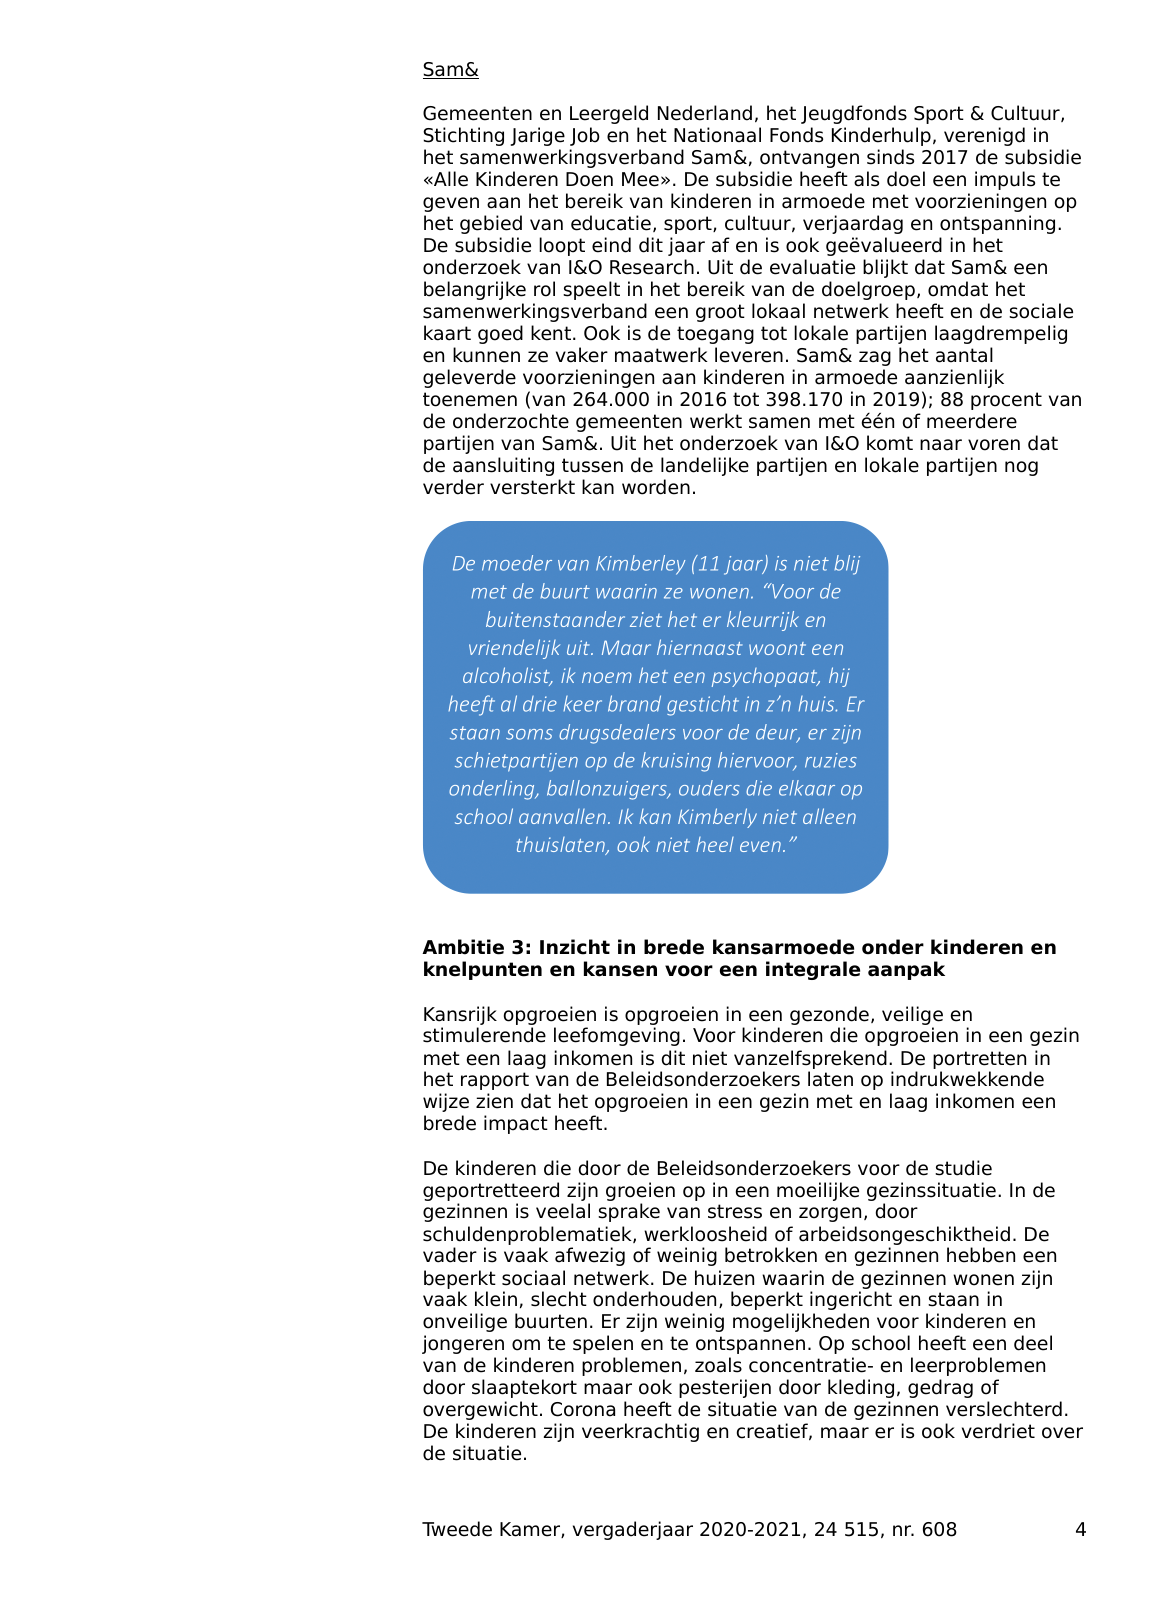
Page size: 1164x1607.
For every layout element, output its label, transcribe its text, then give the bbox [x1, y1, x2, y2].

picture [422, 521, 889, 894]
subtitle Sam& [422, 59, 1087, 81]
text Kansrijk opgroeien is opgroeien in een gezonde, veilige en stimulerende leefomgeving. Voor kinderen die opgroeien in een gezin met een laag inkomen is dit niet vanzelfsprekend. De portretten in het rapport van de Beleidsonderzoekers laten op indrukwekkende wijze zien dat het opgroeien in een gezin met en laag inkomen een brede impact heeft. [422, 1003, 1087, 1135]
text De kinderen die door de Beleidsonderzoekers voor de studie geportretteerd zijn groeien op in een moeilijke gezinssituatie. In de gezinnen is veelal sprake van stress en zorgen, door schuldenproblematiek, werkloosheid of arbeidsongeschiktheid. De vader is vaak afwezig of weinig betrokken en gezinnen hebben een beperkt sociaal netwerk. De huizen waarin de gezinnen wonen zijn vaak klein, slecht onderhouden, beperkt ingericht en staan in onveilige buurten. Er zijn weinig mogelijkheden voor kinderen en jongeren om te spelen en te ontspannen. Op school heeft een deel van de kinderen problemen, zoals concentratie- en leerproblemen door slaaptekort maar ook pesterijen door kleding, gedrag of overgewicht. Corona heeft de situatie van de gezinnen verslechterd. De kinderen zijn veerkrachtig en creatief, maar er is ook verdriet over de situatie. [422, 1157, 1087, 1465]
text Gemeenten en Leergeld Nederland, het Jeugdfonds Sport & Cultuur, Stichting Jarige Job en het Nationaal Fonds Kinderhulp, verenigd in het samenwerkingsverband Sam&, ontvangen sinds 2017 de subsidie «Alle Kinderen Doen Mee». De subsidie heeft als doel een impuls te geven aan het bereik van kinderen in armoede met voorzieningen op het gebied van educatie, sport, cultuur, verjaardag en ontspanning. De subsidie loopt eind dit jaar af en is ook geëvalueerd in het onderzoek van I&O Research. Uit de evaluatie blijkt dat Sam& een belangrijke rol speelt in het bereik van de doelgroep, omdat het samenwerkingsverband een groot lokaal netwerk heeft en de sociale kaart goed kent. Ook is de toegang tot lokale partijen laagdrempelig en kunnen ze vaker maatwerk leveren. Sam& zag het aantal geleverde voorzieningen aan kinderen in armoede aanzienlijk toenemen (van 264.000 in 2016 tot 398.170 in 2019); 88 procent van de onderzochte gemeenten werkt samen met één of meerdere partijen van Sam&. Uit het onderzoek van I&O komt naar voren dat de aansluiting tussen de landelijke partijen en lokale partijen nog verder versterkt kan worden. [422, 103, 1087, 499]
subtitle Ambitie 3: Inzicht in brede kansarmoede onder kinderen en knelpunten en kansen voor een integrale aanpak [422, 937, 1087, 981]
